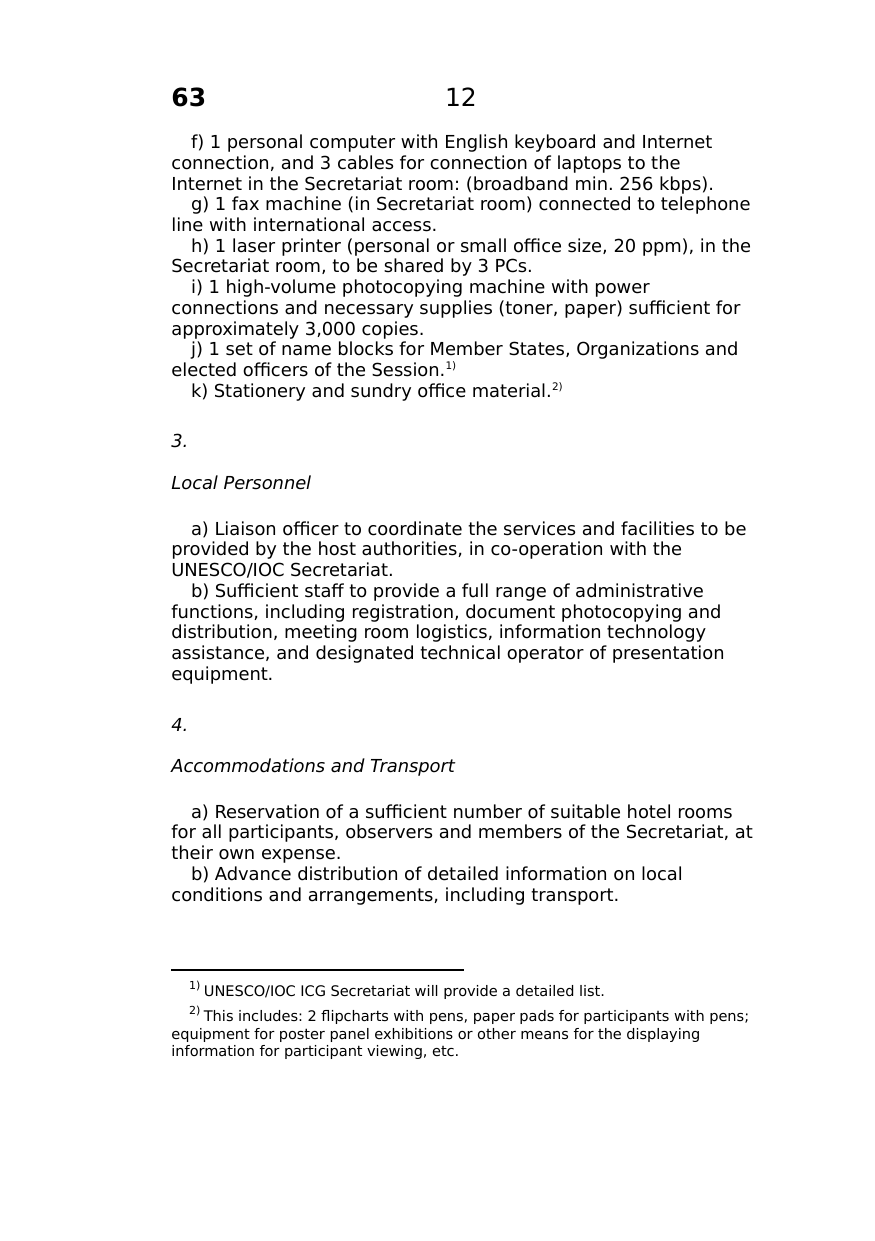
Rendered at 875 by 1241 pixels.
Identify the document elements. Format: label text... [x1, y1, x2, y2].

text b) Advance distribution of detailed information on local conditions and arrangements, including transport. [171, 864, 756, 905]
text This includes: 2 flipcharts with pens, paper pads for participants with pens; equipment for poster panel exhibitions or other means for the displaying information for participant viewing, etc. [171, 1004, 756, 1060]
text UNESCO/IOC ICG Secretariat will provide a detailed list. [171, 979, 756, 1001]
text g) 1 fax machine (in Secretariat room) connected to telephone line with international access. [171, 194, 756, 236]
text h) 1 laser printer (personal or small office size, 20 ppm), in the Secretariat room, to be shared by 3 PCs. [171, 236, 756, 277]
text i) 1 high-volume photocopying machine with power connections and necessary supplies (toner, paper) sufficient for approximately 3,000 copies. [171, 277, 756, 339]
text a) Reservation of a sufficient number of suitable hotel rooms for all participants, observers and members of the Secretariat, at their own expense. [171, 802, 756, 864]
text j) 1 set of name blocks for Member States, Organizations and elected officers of the Session. [171, 339, 756, 381]
text f) 1 personal computer with English keyboard and Internet connection, and 3 cables for connection of laptops to the Internet in the Secretariat room: (broadband min. 256 kbps). [171, 132, 756, 194]
text k) Stationery and sundry office material. [171, 381, 756, 401]
text b) Sufficient staff to provide a full range of administrative functions, including registration, document photocopying and distribution, meeting room logistics, information technology assistance, and designated technical operator of presentation equipment. [171, 581, 756, 684]
text a) Liaison officer to coordinate the services and facilities to be provided by the host authorities, in co-operation with the UNESCO/IOC Secretariat. [171, 518, 756, 581]
subtitle 4. Accommodations and Transport [171, 714, 756, 777]
subtitle 3. Local Personnel [171, 431, 756, 493]
